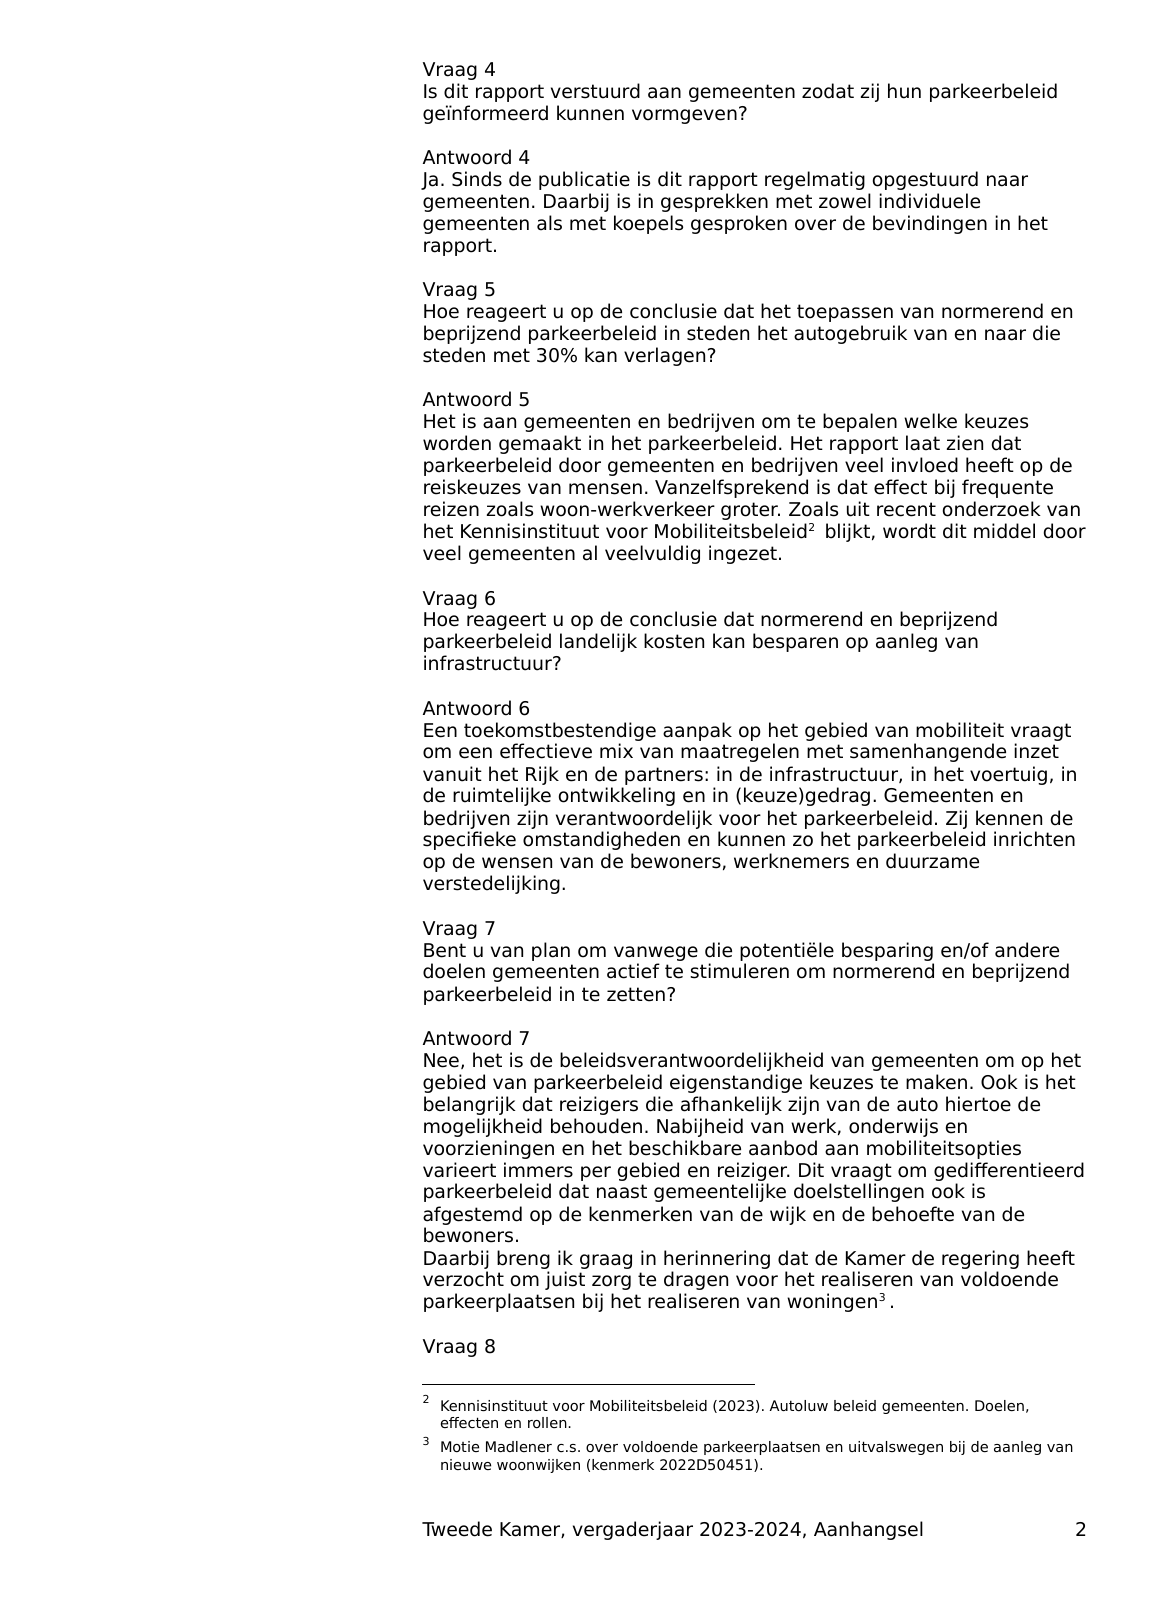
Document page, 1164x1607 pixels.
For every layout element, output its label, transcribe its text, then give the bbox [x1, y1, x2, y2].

text Bent u van plan om vanwege die potentiële besparing en/of andere doelen gemeenten actief te stimuleren om normerend en beprijzend parkeerbeleid in te zetten? [422, 939, 1087, 1005]
text Vraag 8 [422, 1336, 1087, 1357]
text Het is aan gemeenten en bedrijven om te bepalen welke keuzes worden gemaakt in het parkeerbeleid. Het rapport laat zien dat parkeerbeleid door gemeenten en bedrijven veel invloed heeft op de reiskeuzes van mensen. Vanzelfsprekend is dat effect bij frequente reizen zoals woon-werkverkeer groter. Zoals uit recent onderzoek van het Kennisinstituut voor Mobiliteitsbeleid blijkt, wordt dit middel door veel gemeenten al veelvuldig ingezet. [422, 411, 1087, 565]
text Een toekomstbestendige aanpak op het gebied van mobiliteit vraagt om een effectieve mix van maatregelen met samenhangende inzet vanuit het Rijk en de partners: in de infrastructuur, in het voertuig, in de ruimtelijke ontwikkeling en in (keuze)gedrag. Gemeenten en bedrijven zijn verantwoordelijk voor het parkeerbeleid. Zij kennen de specifieke omstandigheden en kunnen zo het parkeerbeleid inrichten op de wensen van de bewoners, werknemers en duurzame verstedelijking. [422, 719, 1087, 895]
text Is dit rapport verstuurd aan gemeenten zodat zij hun parkeerbeleid geïnformeerd kunnen vormgeven? [422, 81, 1087, 125]
text Vraag 5 [422, 279, 1087, 301]
text Antwoord 5 [422, 389, 1087, 411]
text Nee, het is de beleidsverantwoordelijkheid van gemeenten om op het gebied van parkeerbeleid eigenstandige keuzes te maken. Ook is het belangrijk dat reizigers die afhankelijk zijn van de auto hiertoe de mogelijkheid behouden. Nabijheid van werk, onderwijs en voorzieningen en het beschikbare aanbod aan mobiliteitsopties varieert immers per gebied en reiziger. Dit vraagt om gedifferentieerd parkeerbeleid dat naast gemeentelijke doelstellingen ook is afgestemd op de kenmerken van de wijk en de behoefte van de bewoners. [422, 1049, 1087, 1247]
text Vraag 6 [422, 587, 1087, 609]
text Antwoord 4 [422, 147, 1087, 169]
text Hoe reageert u op de conclusie dat het toepassen van normerend en beprijzend parkeerbeleid in steden het autogebruik van en naar die steden met 30% kan verlagen? [422, 301, 1087, 367]
text Hoe reageert u op de conclusie dat normerend en beprijzend parkeerbeleid landelijk kosten kan besparen op aanleg van infrastructuur? [422, 609, 1087, 675]
text Antwoord 6 [422, 697, 1087, 719]
text Antwoord 7 [422, 1028, 1087, 1049]
text Ja. Sinds de publicatie is dit rapport regelmatig opgestuurd naar gemeenten. Daarbij is in gesprekken met zowel individuele gemeenten als met koepels gesproken over de bevindingen in het rapport. [422, 169, 1087, 257]
text Daarbij breng ik graag in herinnering dat de Kamer de regering heeft verzocht om juist zorg te dragen voor het realiseren van voldoende parkeerplaatsen bij het realiseren van woningen. [422, 1247, 1087, 1313]
text Kennisinstituut voor Mobiliteitsbeleid (2023). Autoluw beleid gemeenten. Doelen, effecten en rollen. [422, 1393, 1087, 1432]
text Vraag 4 [422, 59, 1087, 81]
text Motie Madlener c.s. over voldoende parkeerplaatsen en uitvalswegen bij de aanleg van nieuwe woonwijken (kenmerk 2022D50451). [422, 1435, 1087, 1474]
text Vraag 7 [422, 917, 1087, 939]
